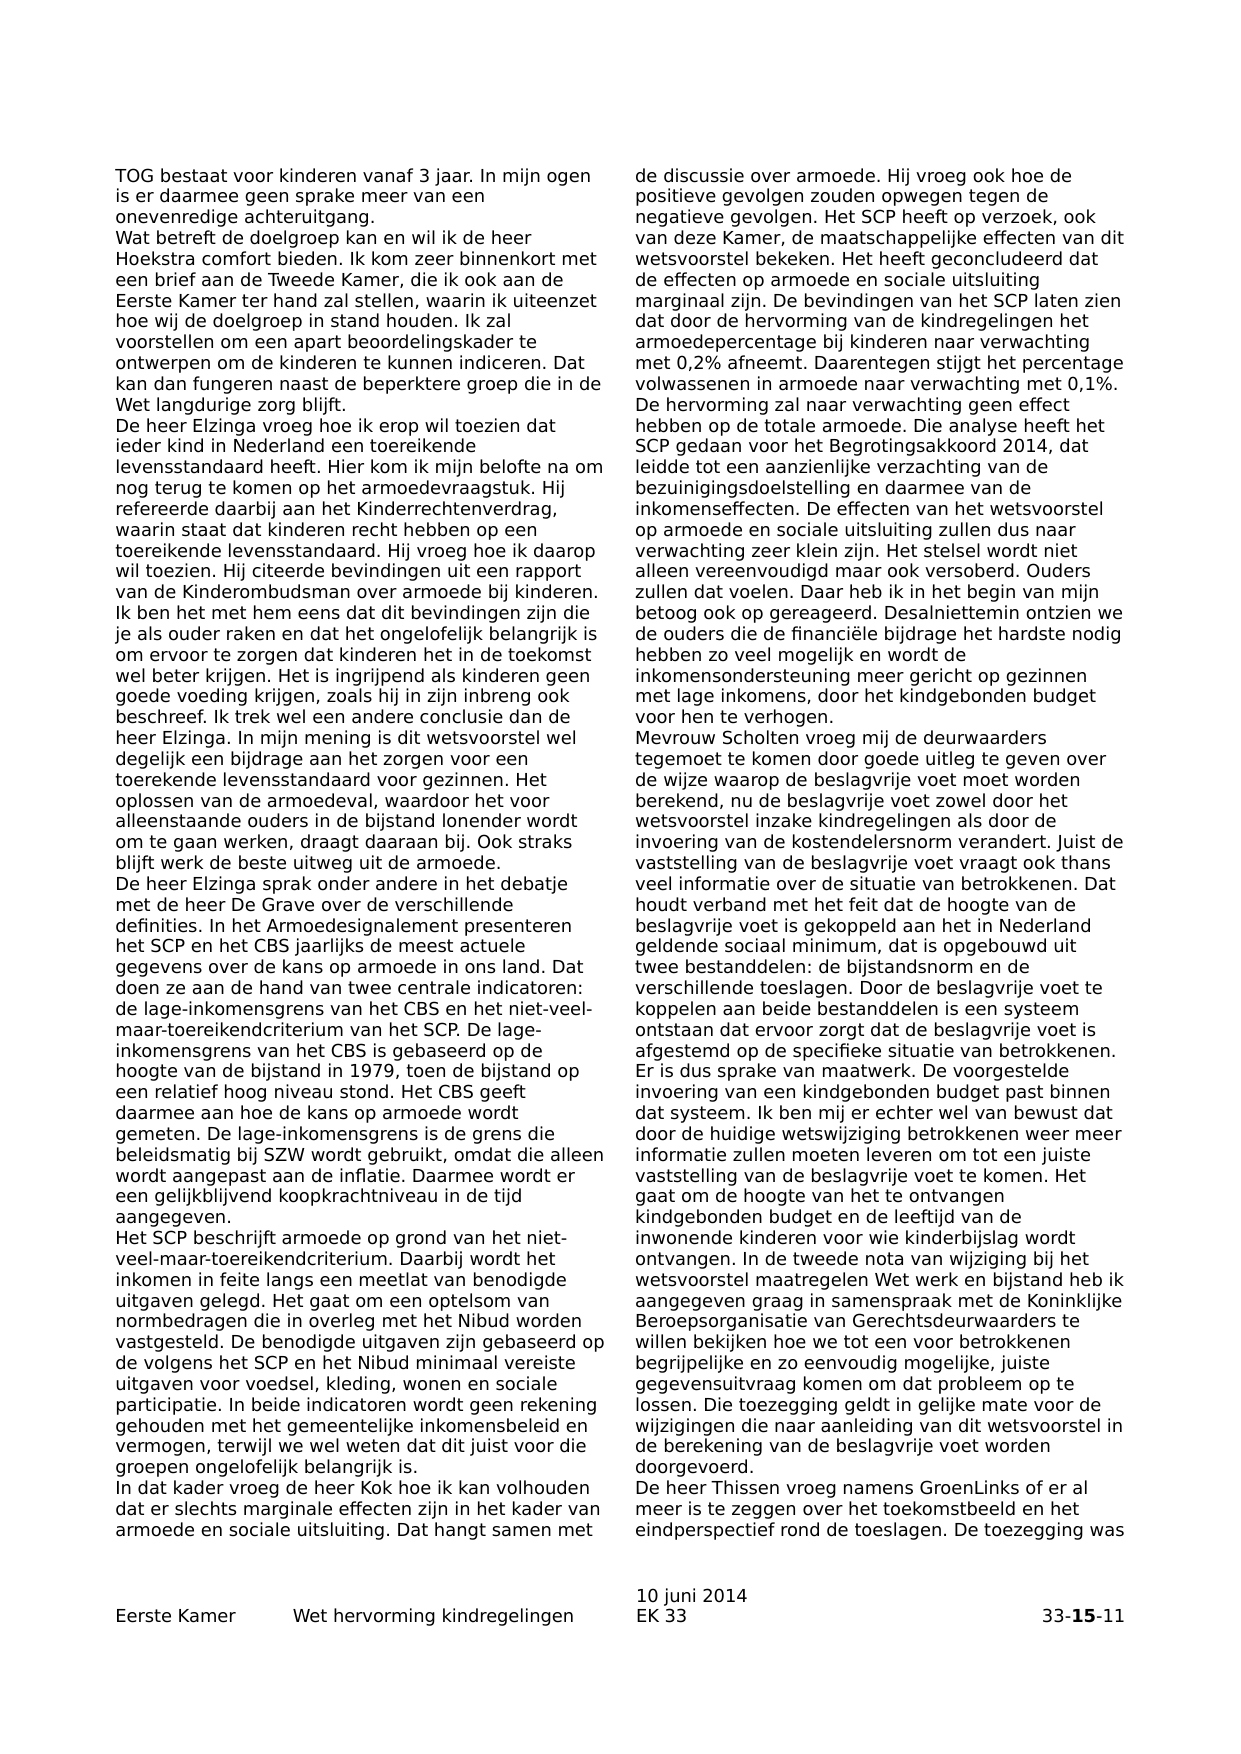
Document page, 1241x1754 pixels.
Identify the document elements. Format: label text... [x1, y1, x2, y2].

text Mevrouw Scholten vroeg mij de deurwaarders tegemoet te komen door goede uitleg te geven over de wijze waarop de beslagvrije voet moet worden berekend, nu de beslagvrije voet zowel door het wetsvoorstel inzake kindregelingen als door de invoering van de kostendelersnorm verandert. Juist de vaststelling van de beslagvrije voet vraagt ook thans veel informatie over de situatie van betrokkenen. Dat houdt verband met het feit dat de hoogte van de beslagvrije voet is gekoppeld aan het in Nederland geldende sociaal minimum, dat is opgebouwd uit twee bestanddelen: de bijstandsnorm en de verschillende toeslagen. Door de beslagvrije voet te koppelen aan beide bestanddelen is een systeem ontstaan dat ervoor zorgt dat de beslagvrije voet is afgestemd op de specifieke situatie van betrokkenen. Er is dus sprake van maatwerk. De voorgestelde invoering van een kindgebonden budget past binnen dat systeem. Ik ben mij er echter wel van bewust dat door de huidige wetswijziging betrokkenen weer meer informatie zullen moeten leveren om tot een juiste vaststelling van de beslagvrije voet te komen. Het gaat om de hoogte van het te ontvangen kindgebonden budget en de leeftijd van de inwonende kinderen voor wie kinderbijslag wordt ontvangen. In de tweede nota van wijziging bij het wetsvoorstel maatregelen Wet werk en bijstand heb ik aangegeven graag in samenspraak met de Koninklijke Beroepsorganisatie van Gerechtsdeurwaarders te willen bekijken hoe we tot een voor betrokkenen begrijpelijke en zo eenvoudig mogelijke, juiste gegevensuitvraag komen om dat probleem op te lossen. Die toezegging geldt in gelijke mate voor de wijzigingen die naar aanleiding van dit wetsvoorstel in de berekening van de beslagvrije voet worden doorgevoerd. [635, 728, 1125, 1478]
text TOG bestaat voor kinderen vanaf 3 jaar. In mijn ogen is er daarmee geen sprake meer van een onevenredige achteruitgang. [115, 165, 605, 228]
text Het SCP beschrijft armoede op grond van het niet-veel-maar-toereikendcriterium. Daarbij wordt het inkomen in feite langs een meetlat van benodigde uitgaven gelegd. Het gaat om een optelsom van normbedragen die in overleg met het Nibud worden vastgesteld. De benodigde uitgaven zijn gebaseerd op de volgens het SCP en het Nibud minimaal vereiste uitgaven voor voedsel, kleding, wonen en sociale participatie. In beide indicatoren wordt geen rekening gehouden met het gemeentelijke inkomensbeleid en vermogen, terwijl we wel weten dat dit juist voor die groepen ongelofelijk belangrijk is. [115, 1228, 605, 1478]
text In dat kader vroeg de heer Kok hoe ik kan volhouden dat er slechts marginale effecten zijn in het kader van armoede en sociale uitsluiting. Dat hangt samen met [115, 1478, 605, 1540]
text De heer Elzinga sprak onder andere in het debatje met de heer De Grave over de verschillende definities. In het Armoedesignalement presenteren het SCP en het CBS jaarlijks de meest actuele gegevens over de kans op armoede in ons land. Dat doen ze aan de hand van twee centrale indicatoren: de lage-inkomensgrens van het CBS en het niet-veel-maar-toereikendcriterium van het SCP. De lage-inkomensgrens van het CBS is gebaseerd op de hoogte van de bijstand in 1979, toen de bijstand op een relatief hoog niveau stond. Het CBS geeft daarmee aan hoe de kans op armoede wordt gemeten. De lage-inkomensgrens is de grens die beleidsmatig bij SZW wordt gebruikt, omdat die alleen wordt aangepast aan de inflatie. Daarmee wordt er een gelijkblijvend koopkrachtniveau in de tijd aangegeven. [115, 874, 605, 1228]
text De heer Thissen vroeg namens GroenLinks of er al meer is te zeggen over het toekomstbeeld en het eindperspectief rond de toeslagen. De toezegging was [635, 1478, 1125, 1540]
text Wat betreft de doelgroep kan en wil ik de heer Hoekstra comfort bieden. Ik kom zeer binnenkort met een brief aan de Tweede Kamer, die ik ook aan de Eerste Kamer ter hand zal stellen, waarin ik uiteenzet hoe wij de doelgroep in stand houden. Ik zal voorstellen om een apart beoordelingskader te ontwerpen om de kinderen te kunnen indiceren. Dat kan dan fungeren naast de beperktere groep die in de Wet langdurige zorg blijft. [115, 228, 605, 415]
text de discussie over armoede. Hij vroeg ook hoe de positieve gevolgen zouden opwegen tegen de negatieve gevolgen. Het SCP heeft op verzoek, ook van deze Kamer, de maatschappelijke effecten van dit wetsvoorstel bekeken. Het heeft geconcludeerd dat de effecten op armoede en sociale uitsluiting marginaal zijn. De bevindingen van het SCP laten zien dat door de hervorming van de kindregelingen het armoedepercentage bij kinderen naar verwachting met 0,2% afneemt. Daarentegen stijgt het percentage volwassenen in armoede naar verwachting met 0,1%. De hervorming zal naar verwachting geen effect hebben op de totale armoede. Die analyse heeft het SCP gedaan voor het Begrotingsakkoord 2014, dat leidde tot een aanzienlijke verzachting van de bezuinigingsdoelstelling en daarmee van de inkomenseffecten. De effecten van het wetsvoorstel op armoede en sociale uitsluiting zullen dus naar verwachting zeer klein zijn. Het stelsel wordt niet alleen vereenvoudigd maar ook versoberd. Ouders zullen dat voelen. Daar heb ik in het begin van mijn betoog ook op gereageerd. Desalniettemin ontzien we de ouders die de financiële bijdrage het hardste nodig hebben zo veel mogelijk en wordt de inkomensondersteuning meer gericht op gezinnen met lage inkomens, door het kindgebonden budget voor hen te verhogen. [635, 165, 1125, 728]
text De heer Elzinga vroeg hoe ik erop wil toezien dat ieder kind in Nederland een toereikende levensstandaard heeft. Hier kom ik mijn belofte na om nog terug te komen op het armoedevraagstuk. Hij refereerde daarbij aan het Kinderrechtenverdrag, waarin staat dat kinderen recht hebben op een toereikende levensstandaard. Hij vroeg hoe ik daarop wil toezien. Hij citeerde bevindingen uit een rapport van de Kinderombudsman over armoede bij kinderen. Ik ben het met hem eens dat dit bevindingen zijn die je als ouder raken en dat het ongelofelijk belangrijk is om ervoor te zorgen dat kinderen het in de toekomst wel beter krijgen. Het is ingrijpend als kinderen geen goede voeding krijgen, zoals hij in zijn inbreng ook beschreef. Ik trek wel een andere conclusie dan de heer Elzinga. In mijn mening is dit wetsvoorstel wel degelijk een bijdrage aan het zorgen voor een toerekende levensstandaard voor gezinnen. Het oplossen van de armoedeval, waardoor het voor alleenstaande ouders in de bijstand lonender wordt om te gaan werken, draagt daaraan bij. Ook straks blijft werk de beste uitweg uit de armoede. [115, 415, 605, 874]
